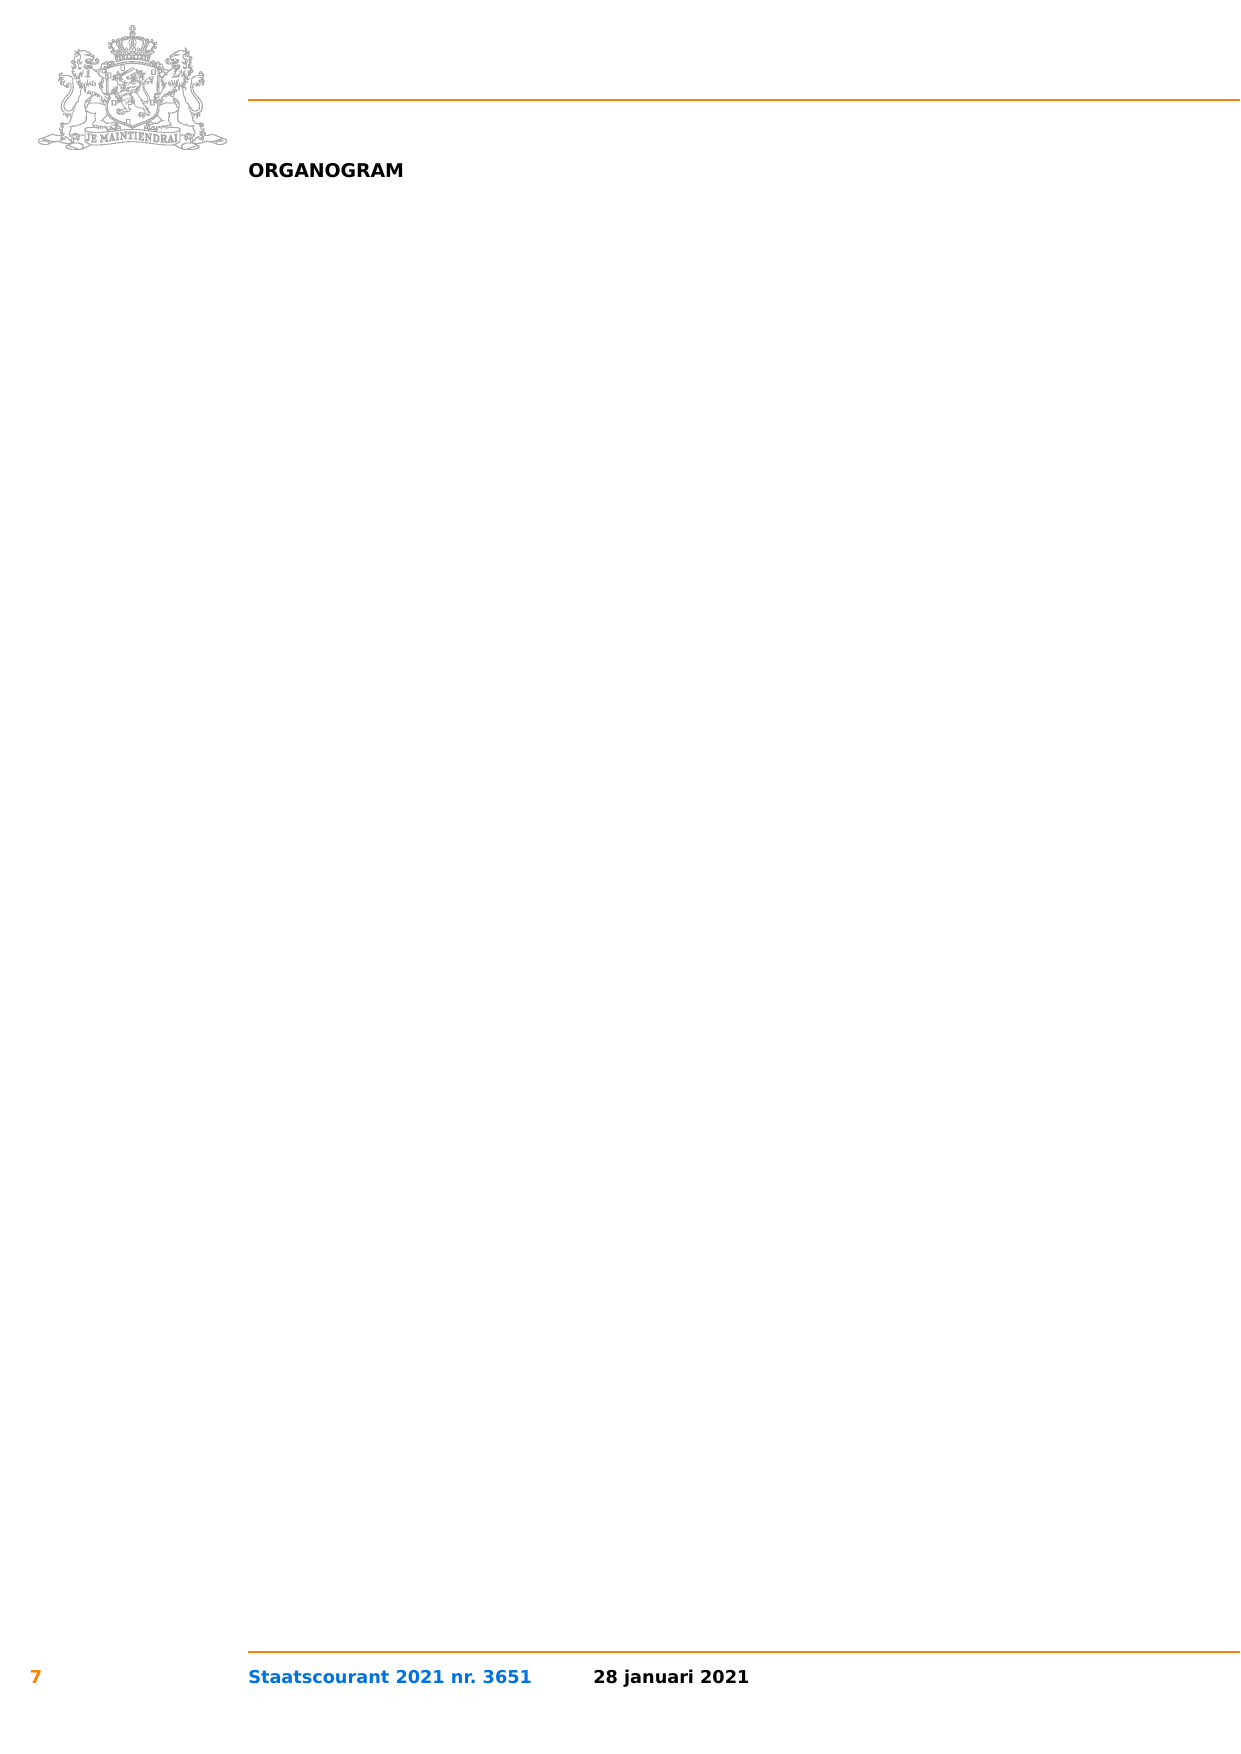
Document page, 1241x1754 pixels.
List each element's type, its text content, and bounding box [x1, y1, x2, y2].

subtitle ORGANOGRAM [248, 160, 1163, 182]
picture [38, 25, 227, 150]
